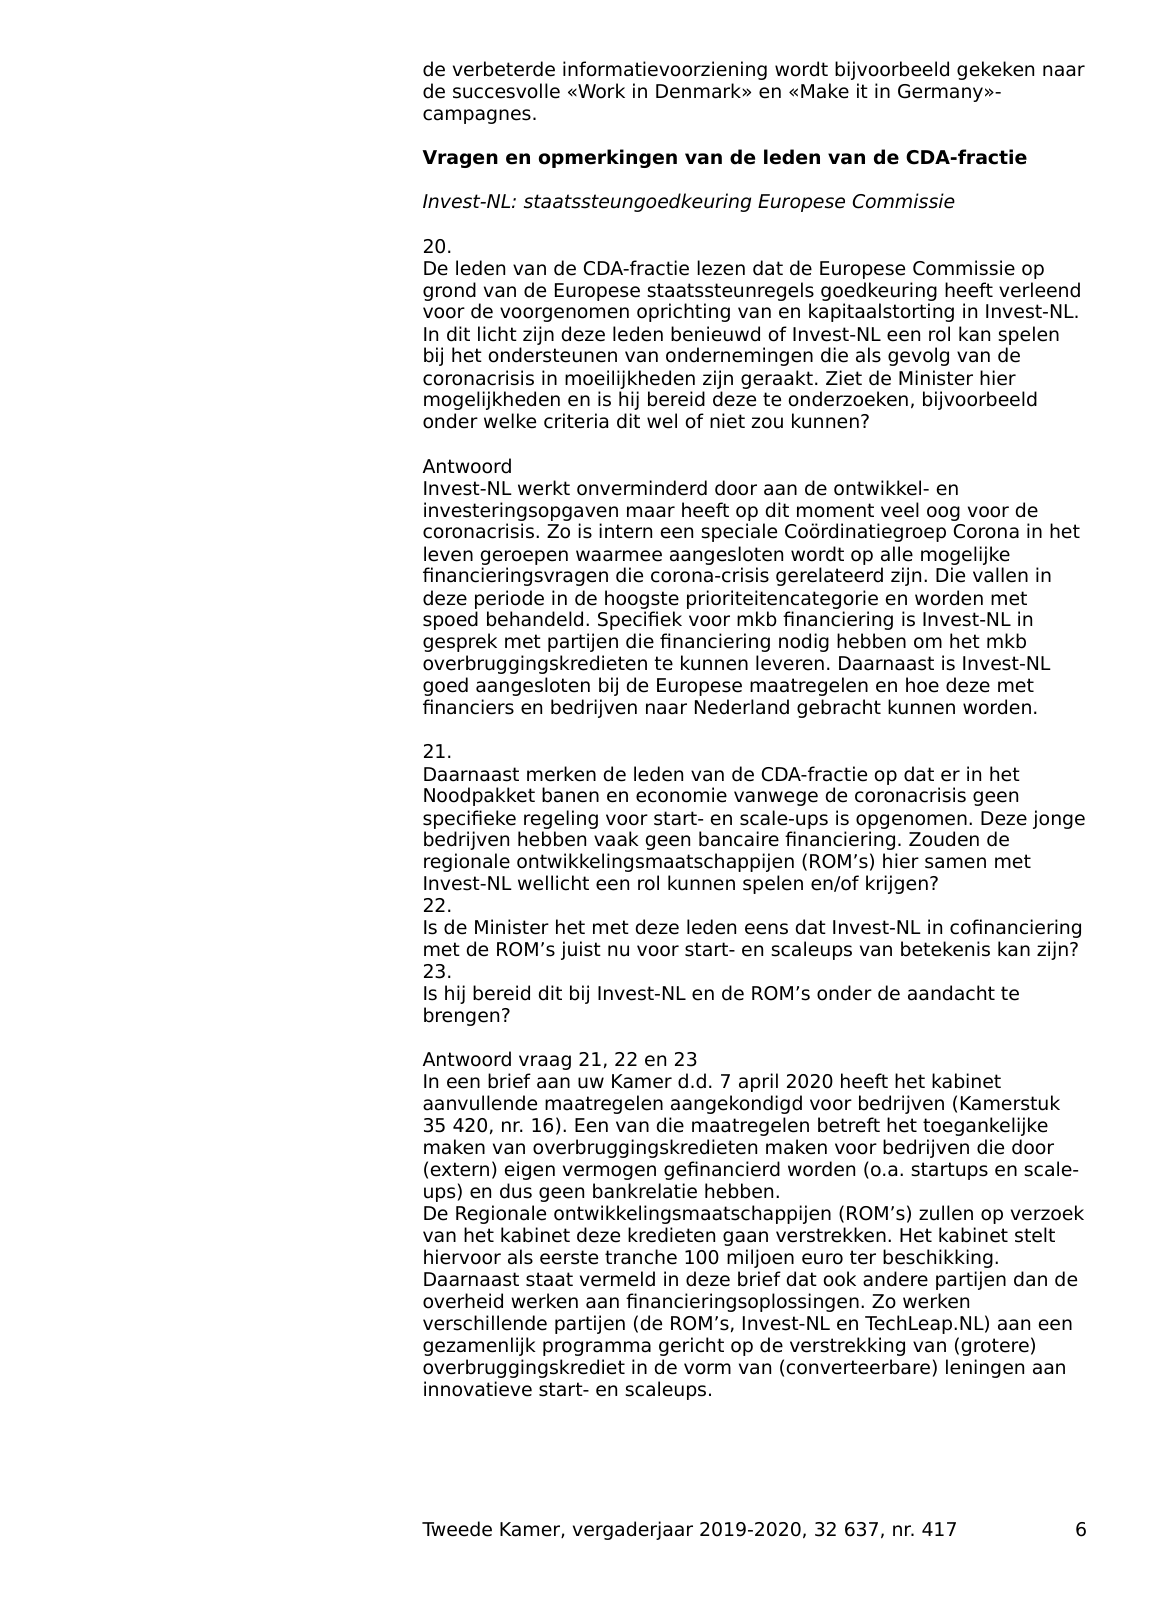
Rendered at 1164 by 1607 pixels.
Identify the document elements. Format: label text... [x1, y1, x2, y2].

text Daarnaast merken de leden van de CDA-fractie op dat er in het Noodpakket banen en economie vanwege de coronacrisis geen specifieke regeling voor start- en scale-ups is opgenomen. Deze jonge bedrijven hebben vaak geen bancaire financiering. Zouden de regionale ontwikkelingsmaatschappijen (ROM’s) hier samen met Invest-NL wellicht een rol kunnen spelen en/of krijgen? [422, 763, 1087, 895]
text Antwoord [422, 456, 1087, 477]
text De leden van de CDA-fractie lezen dat de Europese Commissie op grond van de Europese staatssteunregels goedkeuring heeft verleend voor de voorgenomen oprichting van en kapitaalstorting in Invest-NL. In dit licht zijn deze leden benieuwd of Invest-NL een rol kan spelen bij het ondersteunen van ondernemingen die als gevolg van de coronacrisis in moeilijkheden zijn geraakt. Ziet de Minister hier mogelijkheden en is hij bereid deze te onderzoeken, bijvoorbeeld onder welke criteria dit wel of niet zou kunnen? [422, 257, 1087, 433]
text Daarnaast staat vermeld in deze brief dat ook andere partijen dan de overheid werken aan financieringsoplossingen. Zo werken verschillende partijen (de ROM’s, Invest-NL en TechLeap.NL) aan een gezamenlijk programma gericht op de verstrekking van (grotere) overbruggingskrediet in de vorm van (converteerbare) leningen aan innovatieve start- en scaleups. [422, 1269, 1087, 1401]
text Is hij bereid dit bij Invest-NL en de ROM’s onder de aandacht te brengen? [422, 983, 1087, 1027]
text 22. [422, 895, 1087, 917]
text 23. [422, 961, 1087, 983]
text Invest-NL werkt onverminderd door aan de ontwikkel- en investeringsopgaven maar heeft op dit moment veel oog voor de coronacrisis. Zo is intern een speciale Coördinatiegroep Corona in het leven geroepen waarmee aangesloten wordt op alle mogelijke financieringsvragen die corona-crisis gerelateerd zijn. Die vallen in deze periode in de hoogste prioriteitencategorie en worden met spoed behandeld. Specifiek voor mkb financiering is Invest-NL in gesprek met partijen die financiering nodig hebben om het mkb overbruggingskredieten te kunnen leveren. Daarnaast is Invest-NL goed aangesloten bij de Europese maatregelen en hoe deze met financiers en bedrijven naar Nederland gebracht kunnen worden. [422, 477, 1087, 719]
subtitle Vragen en opmerkingen van de leden van de CDA-fractie [422, 147, 1087, 169]
text de verbeterde informatievoorziening wordt bijvoorbeeld gekeken naar de succesvolle «Work in Denmark» en «Make it in Germany»-campagnes. [422, 59, 1087, 125]
text De Regionale ontwikkelingsmaatschappijen (ROM’s) zullen op verzoek van het kabinet deze kredieten gaan verstrekken. Het kabinet stelt hiervoor als eerste tranche 100 miljoen euro ter beschikking. [422, 1203, 1087, 1269]
text Antwoord vraag 21, 22 en 23 [422, 1049, 1087, 1071]
text 20. [422, 236, 1087, 257]
text Is de Minister het met deze leden eens dat Invest-NL in cofinanciering met de ROM’s juist nu voor start- en scaleups van betekenis kan zijn? [422, 917, 1087, 961]
text In een brief aan uw Kamer d.d. 7 april 2020 heeft het kabinet aanvullende maatregelen aangekondigd voor bedrijven (Kamerstuk 35 420, nr. 16). Een van die maatregelen betreft het toegankelijke maken van overbruggingskredieten maken voor bedrijven die door (extern) eigen vermogen gefinancierd worden (o.a. startups en scale-ups) en dus geen bankrelatie hebben. [422, 1071, 1087, 1203]
subtitle Invest-NL: staatssteungoedkeuring Europese Commissie [422, 191, 1087, 213]
text 21. [422, 741, 1087, 763]
